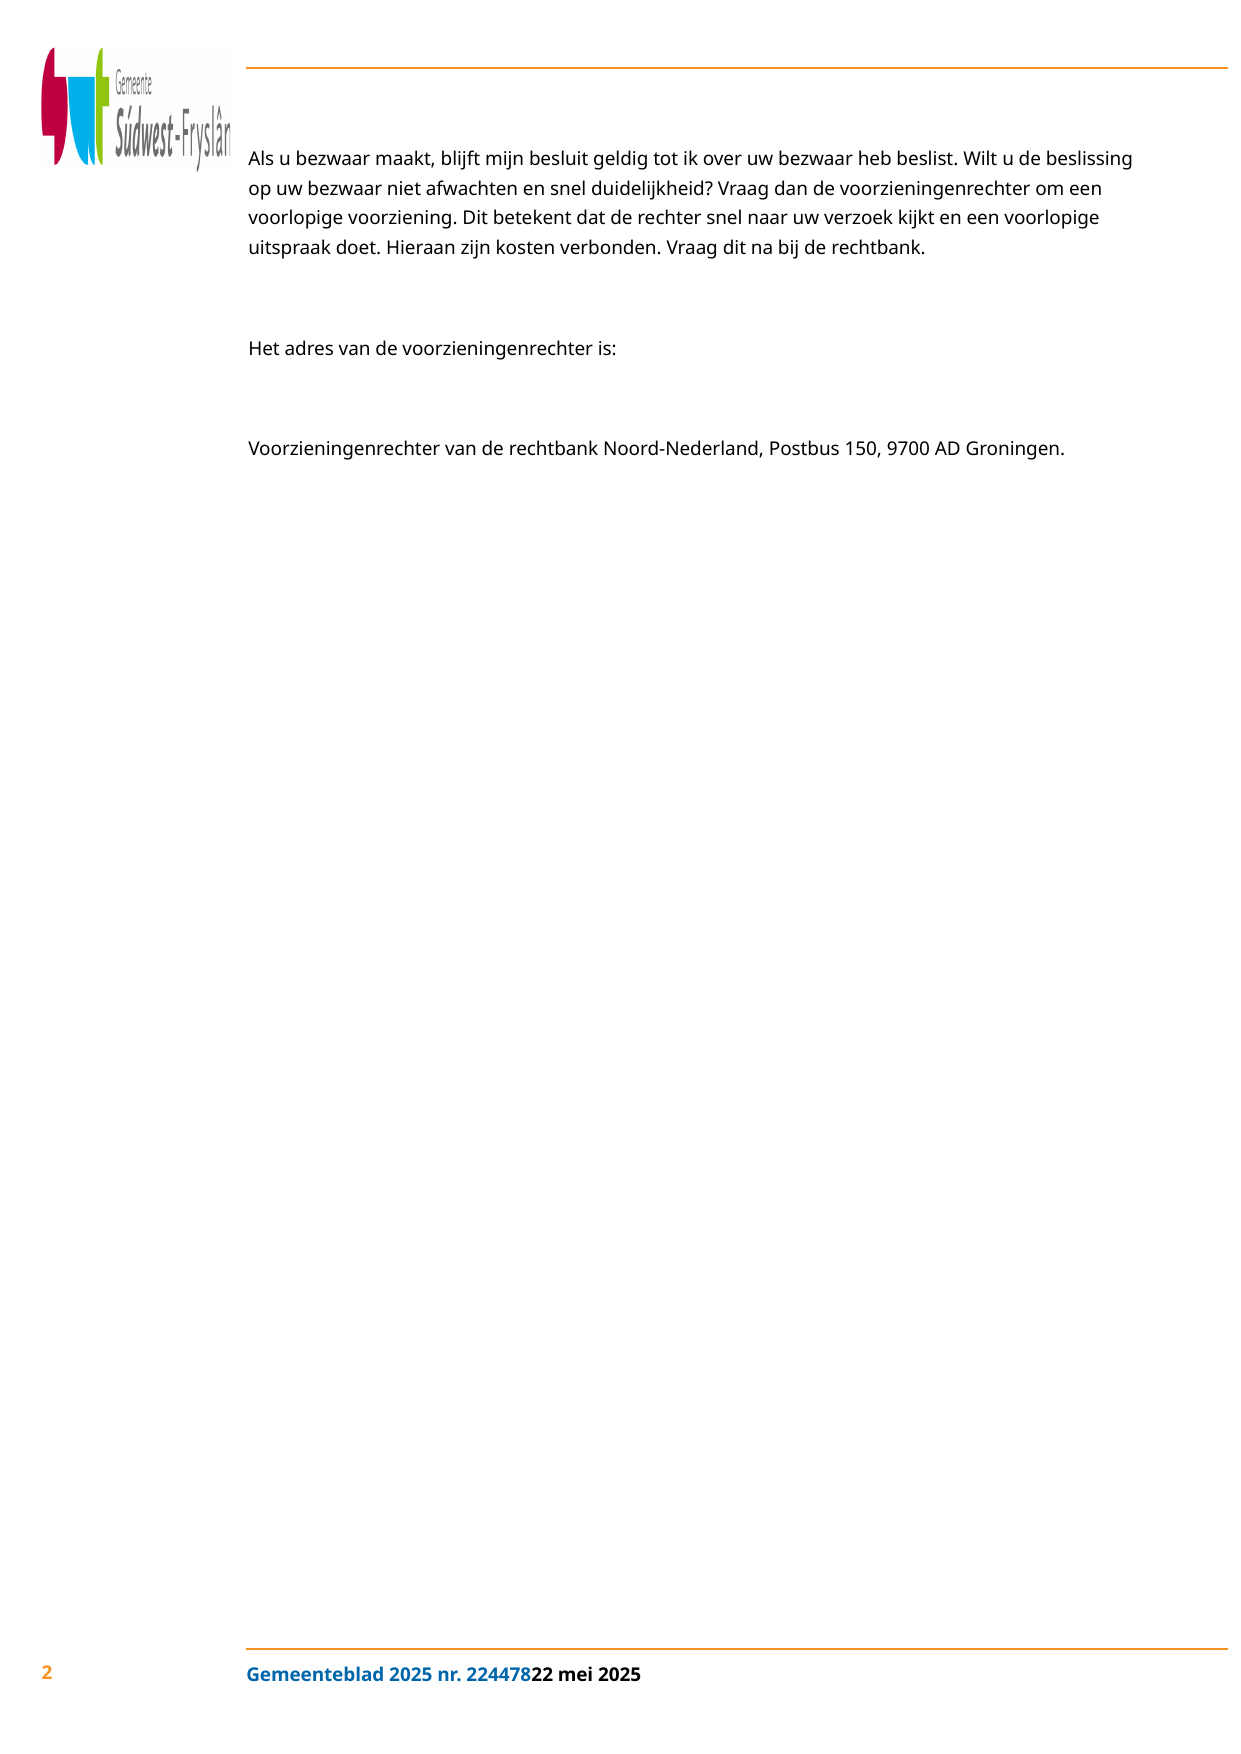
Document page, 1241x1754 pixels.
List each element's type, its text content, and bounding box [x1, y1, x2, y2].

picture [41, 47, 231, 172]
text Als u bezwaar maakt, blijft mijn besluit geldig tot ik over uw bezwaar heb beslist. Wilt u de beslissing op uw bezwaar niet afwachten en snel duidelijkheid? Vraag dan de voorzieningenrechter om een voorlopige voorziening. Dit betekent dat de rechter snel naar uw verzoek kijkt en een voorlopige uitspraak doet. Hieraan zijn kosten verbonden. Vraag dit na bij de rechtbank. [248, 145, 1152, 260]
text Het adres van de voorzieningenrechter is: [248, 335, 1152, 361]
text Voorzieningenrechter van de rechtbank Noord-Nederland, Postbus 150, 9700 AD Groningen. [248, 436, 1152, 461]
